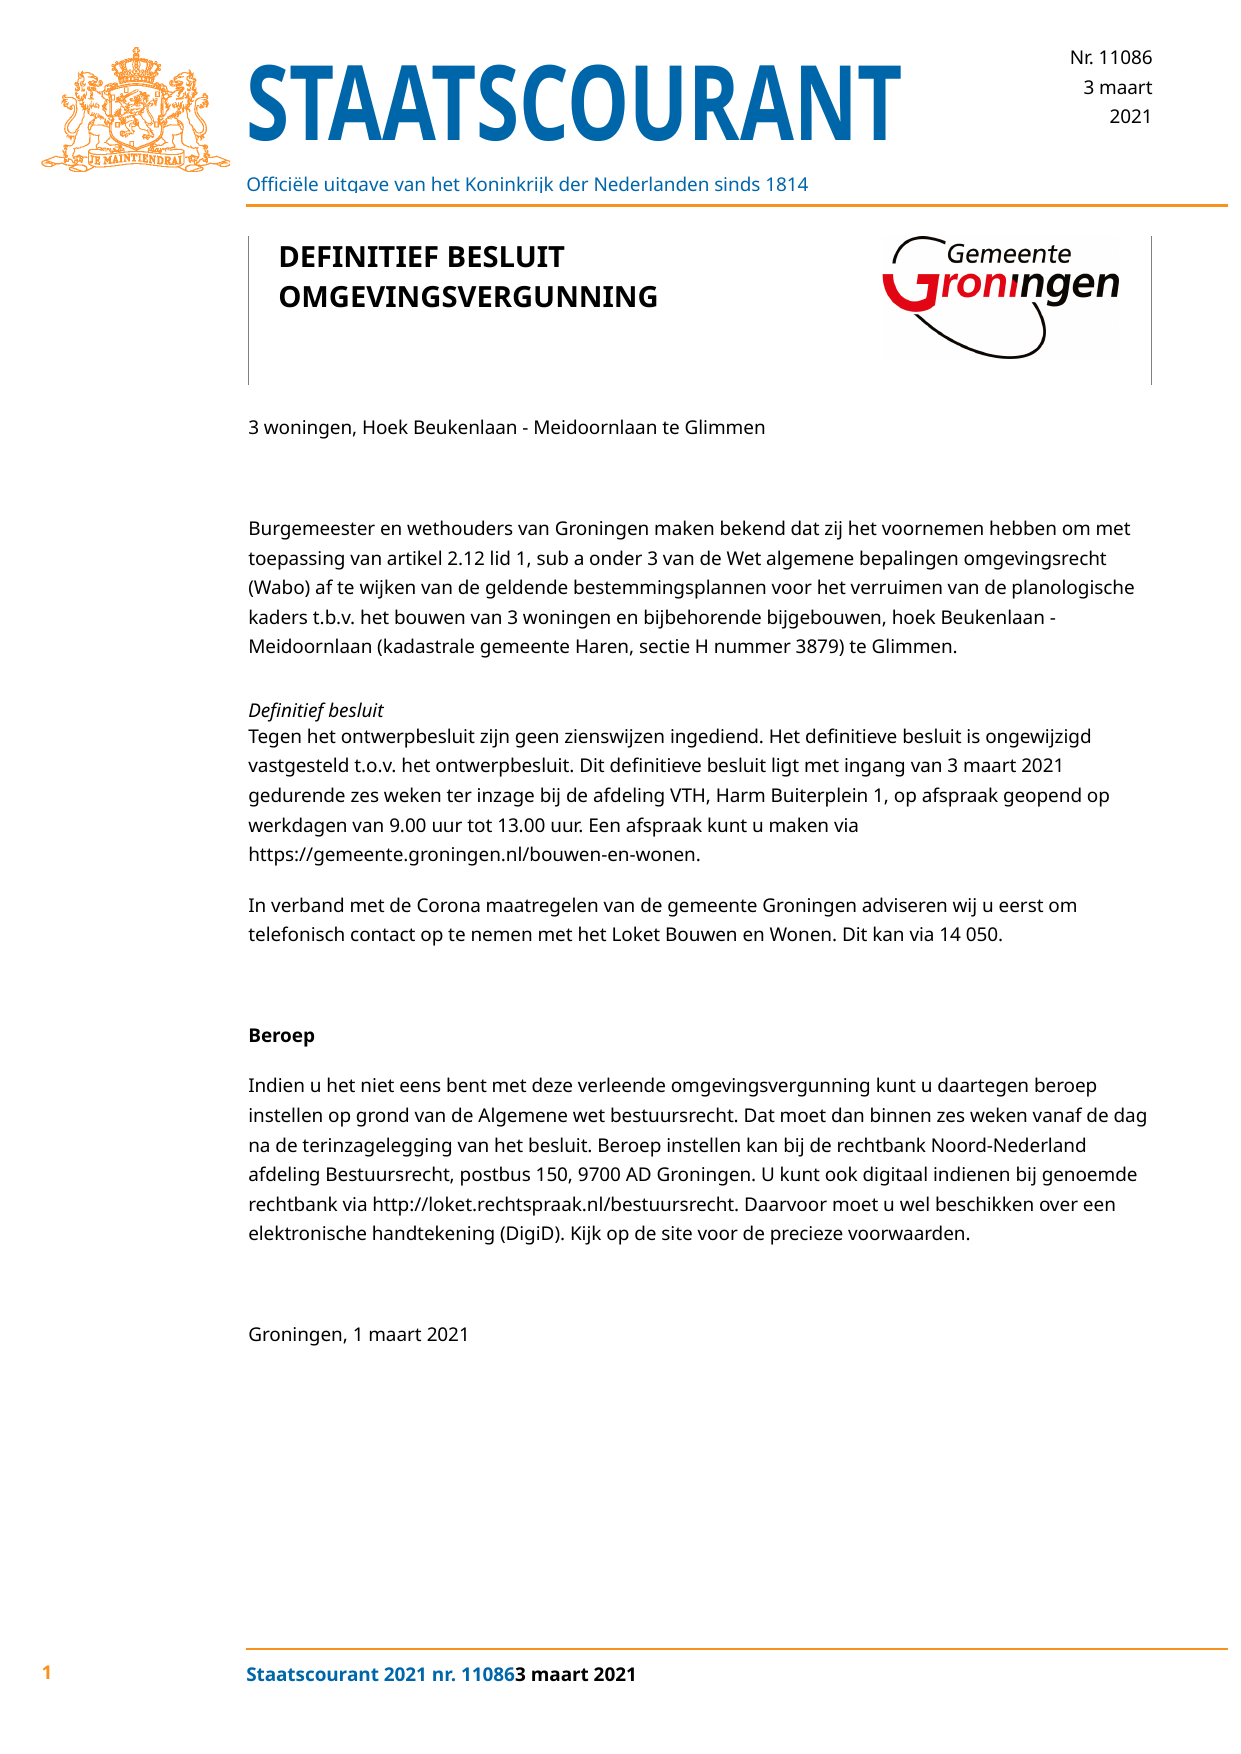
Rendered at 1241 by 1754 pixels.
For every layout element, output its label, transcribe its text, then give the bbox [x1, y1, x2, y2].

picture [882, 236, 1119, 359]
text Tegen het ontwerpbesluit zijn geen zienswijzen ingediend. Het definitieve besluit is ongewijzigd vastgesteld t.o.v. het ontwerpbesluit. Dit definitieve besluit ligt met ingang van 3 maart 2021 gedurende zes weken ter inzage bij de afdeling VTH, Harm Buiterplein 1, op afspraak geopend op werkdagen van 9.00 uur tot 13.00 uur. Een afspraak kunt u maken via https://gemeente.groningen.nl/bouwen-en-wonen. [248, 723, 1152, 867]
text Beroep [248, 1022, 1152, 1048]
table_header [850, 236, 1151, 385]
text Burgemeester en wethouders van Groningen maken bekend dat zij het voornemen hebben om met toepassing van artikel 2.12 lid 1, sub a onder 3 van de Wet algemene bepalingen omgevingsrecht (Wabo) af te wijken van de geldende bestemmingsplannen voor het verruimen van de planologische kaders t.b.v. het bouwen van 3 woningen en bijbehorende bijgebouwen, hoek Beukenlaan - Meidoornlaan (kadastrale gemeente Haren, sectie H nummer 3879) te Glimmen. [248, 515, 1152, 659]
text Definitief besluit [248, 697, 1152, 723]
text Groningen, 1 maart 2021 [248, 1321, 1152, 1347]
text In verband met de Corona maatregelen van de gemeente Groningen adviseren wij u eerst om telefonisch contact op te nemen met het Loket Bouwen en Wonen. Dit kan via 14 050. [248, 892, 1152, 947]
text Indien u het niet eens bent met deze verleende omgevingsvergunning kunt u daartegen beroep instellen op grond van de Algemene wet bestuursrecht. Dat moet dan binnen zes weken vanaf de dag na de terinzagelegging van het besluit. Beroep instellen kan bij de rechtbank Noord-Nederland afdeling Bestuursrecht, postbus 150, 9700 AD Groningen. U kunt ook digitaal indienen bij genoemde rechtbank via http://loket.rechtspraak.nl/bestuursrecht. Daarvoor moet u wel beschikken over een elektronische handtekening (DigiD). Kijk op de site voor de precieze voorwaarden. [248, 1073, 1152, 1246]
text 3 woningen, Hoek Beukenlaan - Meidoornlaan te Glimmen [248, 414, 1152, 440]
table_header DEFINITIEF BESLUIT OMGEVINGSVERGUNNING [249, 236, 850, 385]
picture [41, 47, 231, 172]
